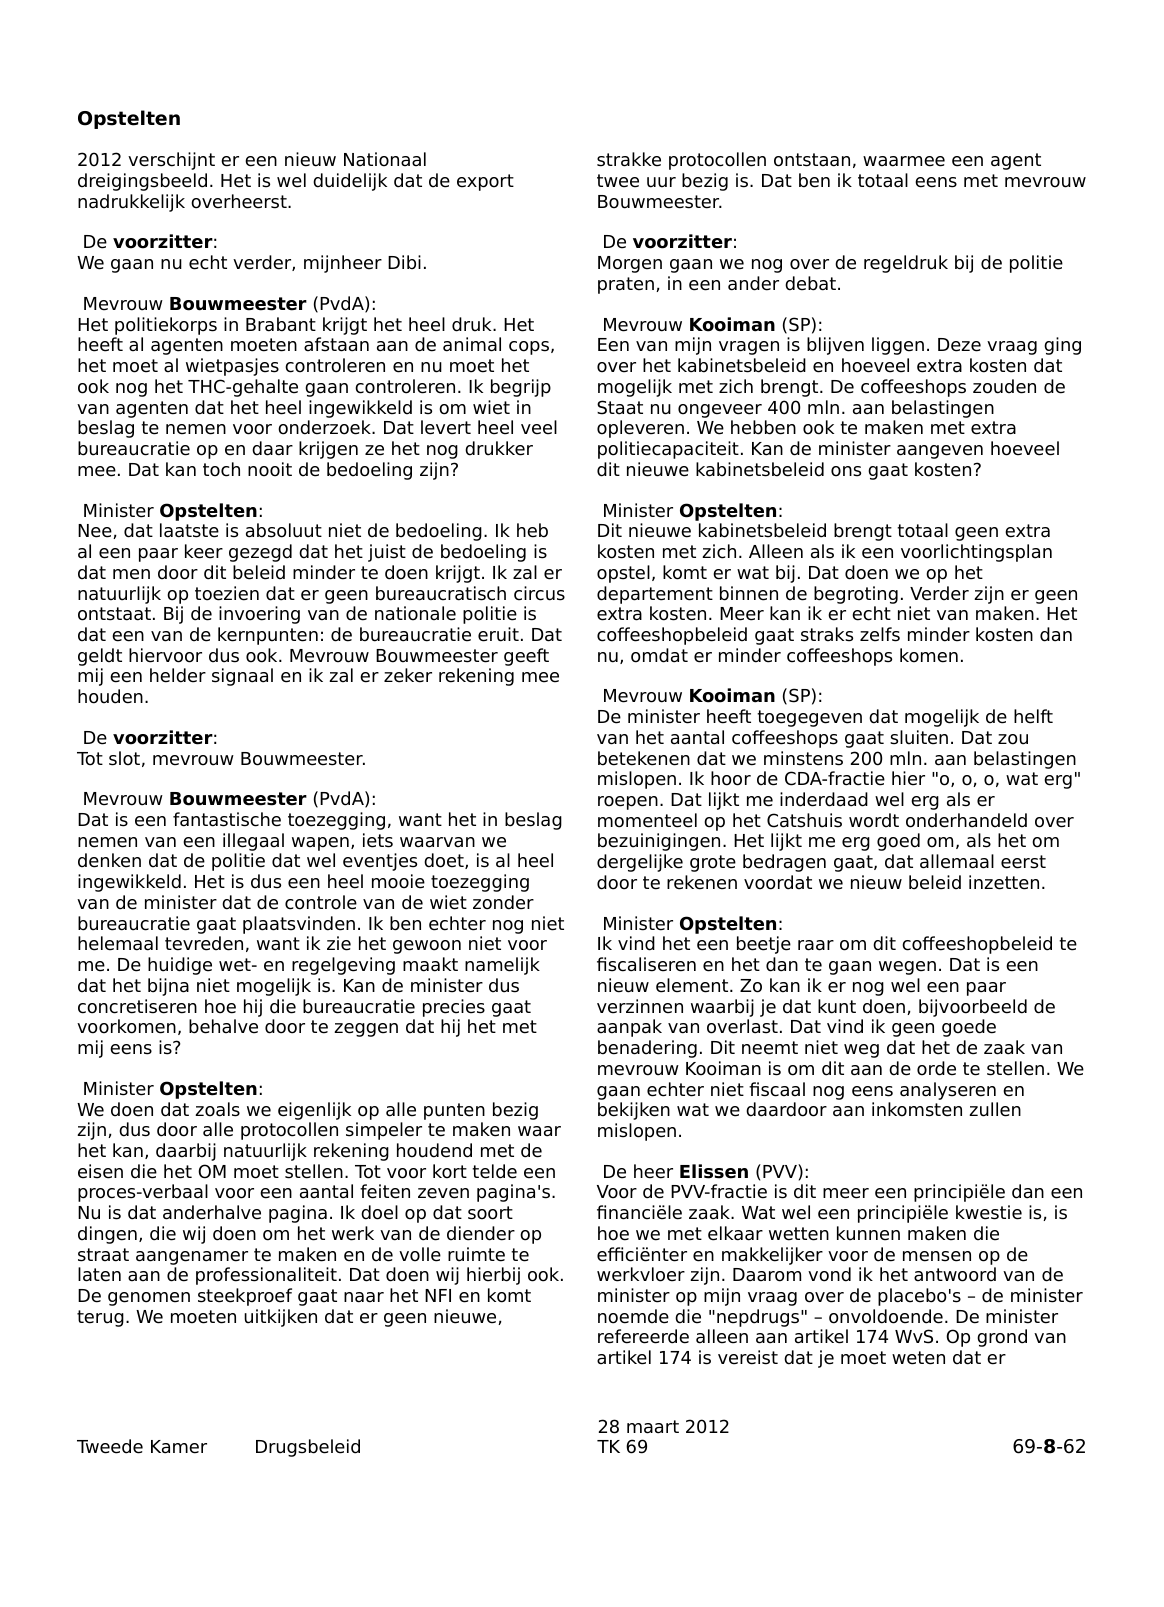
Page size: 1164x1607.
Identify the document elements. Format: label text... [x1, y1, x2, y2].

text De voorzitter: [77, 728, 567, 748]
text Minister Opstelten: [596, 500, 1087, 521]
text Nee, dat laatste is absoluut niet de bedoeling. Ik heb al een paar keer gezegd dat het juist de bedoeling is dat men door dit beleid minder te doen krijgt. Ik zal er natuurlijk op toezien dat er geen bureaucratisch circus ontstaat. Bij de invoering van de nationale politie is dat een van de kernpunten: de bureaucratie eruit. Dat geldt hiervoor dus ook. Mevrouw Bouwmeester geeft mij een helder signaal en ik zal er zeker rekening mee houden. [77, 521, 567, 708]
text Minister Opstelten: [77, 500, 567, 521]
text We gaan nu echt verder, mijnheer Dibi. [77, 253, 567, 274]
text We doen dat zoals we eigenlijk op alle punten bezig zijn, dus door alle protocollen simpeler te maken waar het kan, daarbij natuurlijk rekening houdend met de eisen die het OM moet stellen. Tot voor kort telde een proces-verbaal voor een aantal feiten zeven pagina's. Nu is dat anderhalve pagina. Ik doel op dat soort dingen, die wij doen om het werk van de diender op straat aangenamer te maken en de volle ruimte te laten aan de professionaliteit. Dat doen wij hierbij ook. De genomen steekproef gaat naar het NFI en komt terug. We moeten uitkijken dat er geen nieuwe, [77, 1099, 567, 1327]
text De voorzitter: [77, 232, 567, 253]
text Morgen gaan we nog over de regeldruk bij de politie praten, in een ander debat. [596, 253, 1087, 294]
text strakke protocollen ontstaan, waarmee een agent twee uur bezig is. Dat ben ik totaal eens met mevrouw Bouwmeester. [596, 150, 1087, 212]
text Dit nieuwe kabinetsbeleid brengt totaal geen extra kosten met zich. Alleen als ik een voorlichtingsplan opstel, komt er wat bij. Dat doen we op het departement binnen de begroting. Verder zijn er geen extra kosten. Meer kan ik er echt niet van maken. Het coffeeshopbeleid gaat straks zelfs minder kosten dan nu, omdat er minder coffeeshops komen. [596, 521, 1087, 666]
text Ik vind het een beetje raar om dit coffeeshopbeleid te fiscaliseren en het dan te gaan wegen. Dat is een nieuw element. Zo kan ik er nog wel een paar verzinnen waarbij je dat kunt doen, bijvoorbeeld de aanpak van overlast. Dat vind ik geen goede benadering. Dit neemt niet weg dat het de zaak van mevrouw Kooiman is om dit aan de orde te stellen. We gaan echter niet fiscaal nog eens analyseren en bekijken wat we daardoor aan inkomsten zullen mislopen. [596, 934, 1087, 1142]
text De minister heeft toegegeven dat mogelijk de helft van het aantal coffeeshops gaat sluiten. Dat zou betekenen dat we minstens 200 mln. aan belastingen mislopen. Ik hoor de CDA-fractie hier "o, o, o, wat erg" roepen. Dat lijkt me inderdaad wel erg als er momenteel op het Catshuis wordt onderhandeld over bezuinigingen. Het lijkt me erg goed om, als het om dergelijke grote bedragen gaat, dat allemaal eerst door te rekenen voordat we nieuw beleid inzetten. [596, 707, 1087, 893]
text Het politiekorps in Brabant krijgt het heel druk. Het heeft al agenten moeten afstaan aan de animal cops, het moet al wietpasjes controleren en nu moet het ook nog het THC-gehalte gaan controleren. Ik begrijp van agenten dat het heel ingewikkeld is om wiet in beslag te nemen voor onderzoek. Dat levert heel veel bureaucratie op en daar krijgen ze het nog drukker mee. Dat kan toch nooit de bedoeling zijn? [77, 314, 567, 480]
text Mevrouw Kooiman (SP): [596, 314, 1087, 335]
text De voorzitter: [596, 232, 1087, 253]
text 2012 verschijnt er een nieuw Nationaal dreigingsbeeld. Het is wel duidelijk dat de export nadrukkelijk overheerst. [77, 150, 567, 212]
text Een van mijn vragen is blijven liggen. Deze vraag ging over het kabinetsbeleid en hoeveel extra kosten dat mogelijk met zich brengt. De coffeeshops zouden de Staat nu ongeveer 400 mln. aan belastingen opleveren. We hebben ook te maken met extra politiecapaciteit. Kan de minister aangeven hoeveel dit nieuwe kabinetsbeleid ons gaat kosten? [596, 335, 1087, 480]
text Mevrouw Kooiman (SP): [596, 686, 1087, 707]
text Dat is een fantastische toezegging, want het in beslag nemen van een illegaal wapen, iets waarvan we denken dat de politie dat wel eventjes doet, is al heel ingewikkeld. Het is dus een heel mooie toezegging van de minister dat de controle van de wiet zonder bureaucratie gaat plaatsvinden. Ik ben echter nog niet helemaal tevreden, want ik zie het gewoon niet voor me. De huidige wet- en regelgeving maakt namelijk dat het bijna niet mogelijk is. Kan de minister dus concretiseren hoe hij die bureaucratie precies gaat voorkomen, behalve door te zeggen dat hij het met mij eens is? [77, 810, 567, 1059]
text Mevrouw Bouwmeester (PvdA): [77, 294, 567, 314]
text De heer Elissen (PVV): [596, 1162, 1087, 1182]
text Minister Opstelten: [77, 1079, 567, 1099]
text Tot slot, mevrouw Bouwmeester. [77, 748, 567, 769]
text Minister Opstelten: [596, 913, 1087, 934]
text Mevrouw Bouwmeester (PvdA): [77, 789, 567, 810]
text Voor de PVV-fractie is dit meer een principiële dan een financiële zaak. Wat wel een principiële kwestie is, is hoe we met elkaar wetten kunnen maken die efficiënter en makkelijker voor de mensen op de werkvloer zijn. Daarom vond ik het antwoord van de minister op mijn vraag over de placebo's – de minister noemde die "nepdrugs" – onvoldoende. De minister refereerde alleen aan artikel 174 WvS. Op grond van artikel 174 is vereist dat je moet weten dat er [596, 1182, 1087, 1369]
